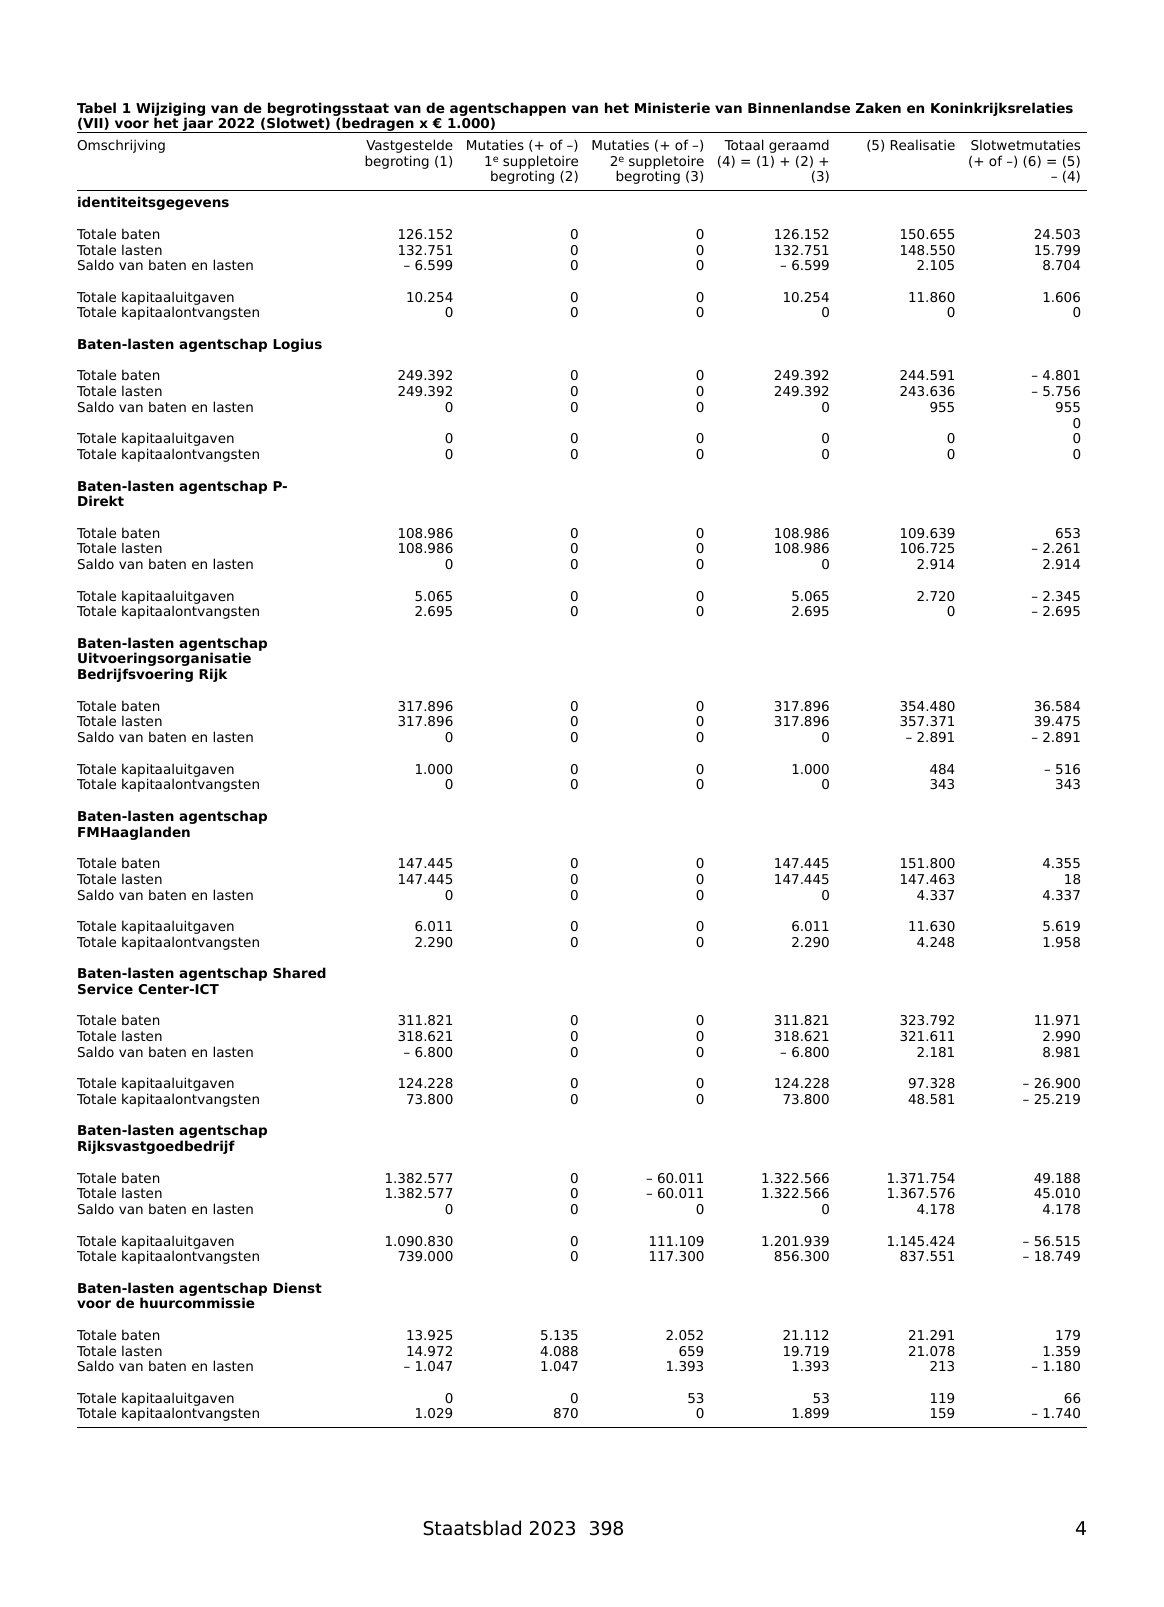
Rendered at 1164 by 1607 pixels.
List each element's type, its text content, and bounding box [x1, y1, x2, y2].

table_cell 53 [710, 1391, 836, 1406]
table_cell 147.445 [334, 872, 459, 887]
table_cell 0 [585, 887, 710, 903]
table_cell [836, 478, 961, 510]
table_cell 0 [585, 777, 710, 793]
table_cell [459, 1218, 584, 1233]
table_cell Vastgestelde begroting (1) [334, 133, 459, 189]
table_cell 0 [585, 258, 710, 274]
table_cell 0 [459, 305, 584, 321]
table_cell 249.392 [334, 384, 459, 400]
table_cell [459, 1312, 584, 1328]
table_cell – 2.891 [836, 730, 961, 746]
table_cell Totale kapitaalontvangsten [77, 1249, 333, 1265]
table_cell [459, 809, 584, 840]
table_cell [710, 1218, 836, 1233]
table_cell 0 [585, 526, 710, 541]
table_cell 1.393 [710, 1359, 836, 1375]
table_cell [459, 415, 584, 431]
table_cell [710, 1155, 836, 1170]
table_cell 0 [459, 761, 584, 777]
table_cell [585, 211, 710, 227]
table_cell [585, 321, 710, 337]
table_cell Saldo van baten en lasten [77, 1202, 333, 1218]
table_cell 856.300 [710, 1249, 836, 1265]
table_cell 108.986 [710, 526, 836, 541]
table_cell [77, 415, 333, 431]
table_cell 5.619 [961, 919, 1087, 934]
table_cell [334, 793, 459, 809]
table_cell [710, 463, 836, 478]
table_cell 0 [710, 447, 836, 463]
table_cell 179 [961, 1328, 1087, 1343]
table_cell 0 [459, 243, 584, 258]
table_cell 11.630 [836, 919, 961, 934]
table_cell [710, 746, 836, 761]
table_cell 0 [459, 919, 584, 934]
table_cell 0 [459, 1013, 584, 1029]
table_cell 1.359 [961, 1344, 1087, 1359]
table_cell 318.621 [334, 1029, 459, 1044]
table_cell [836, 1123, 961, 1155]
table_cell [459, 1060, 584, 1076]
table_cell 0 [585, 699, 710, 714]
table_cell 0 [585, 604, 710, 620]
table_cell [459, 321, 584, 337]
table_cell Totale kapitaalontvangsten [77, 935, 333, 950]
table_cell 1.047 [459, 1359, 584, 1375]
table_cell 5.135 [459, 1328, 584, 1343]
table_cell Baten-lasten agentschap Rijksvastgoedbedrijf [77, 1123, 333, 1155]
table_cell [961, 903, 1087, 919]
table_cell 147.463 [836, 872, 961, 887]
table_cell Totale kapitaalontvangsten [77, 1406, 333, 1427]
table_cell 0 [334, 730, 459, 746]
table_cell 317.896 [710, 714, 836, 730]
table_cell – 4.801 [961, 368, 1087, 384]
table_cell [334, 966, 459, 997]
table_cell 323.792 [836, 1013, 961, 1029]
table_cell 0 [836, 431, 961, 447]
table_cell [334, 337, 459, 352]
table_cell 0 [710, 431, 836, 447]
table_cell [77, 950, 333, 966]
table_cell 49.188 [961, 1170, 1087, 1186]
table_cell [77, 1265, 333, 1281]
table_cell Totale kapitaaluitgaven [77, 1391, 333, 1406]
table_cell [459, 573, 584, 588]
table_cell [836, 1375, 961, 1391]
table_cell Saldo van baten en lasten [77, 400, 333, 415]
table_cell [459, 1108, 584, 1123]
table_cell Slotwetmutaties (+ of –) (6) = (5) – (4) [961, 133, 1087, 189]
table_cell [961, 1108, 1087, 1123]
table_cell 0 [459, 589, 584, 604]
table_cell 0 [585, 1092, 710, 1107]
table_cell 147.445 [710, 872, 836, 887]
table_cell 0 [459, 1233, 584, 1249]
table_cell 11.971 [961, 1013, 1087, 1029]
table_cell [836, 950, 961, 966]
table_cell 0 [585, 557, 710, 573]
table_cell [334, 463, 459, 478]
table_cell 0 [459, 384, 584, 400]
table_cell [961, 683, 1087, 698]
table_cell 0 [585, 872, 710, 887]
table_cell 484 [836, 761, 961, 777]
table_cell [585, 191, 710, 211]
table_cell 4.178 [836, 1202, 961, 1218]
table_cell [961, 950, 1087, 966]
table_cell Totale baten [77, 856, 333, 872]
table_cell [77, 573, 333, 588]
table_cell 124.228 [710, 1076, 836, 1092]
table_cell 0 [459, 604, 584, 620]
table_cell 249.392 [710, 368, 836, 384]
table_cell [459, 463, 584, 478]
table_cell Saldo van baten en lasten [77, 557, 333, 573]
table_cell 4.088 [459, 1344, 584, 1359]
table_cell – 60.011 [585, 1170, 710, 1186]
table_cell 1.367.576 [836, 1186, 961, 1202]
table_cell 659 [585, 1344, 710, 1359]
table_cell [334, 1375, 459, 1391]
table_cell 0 [585, 589, 710, 604]
table_cell [459, 793, 584, 809]
table_cell [77, 903, 333, 919]
table_cell 1.145.424 [836, 1233, 961, 1249]
table_cell 39.475 [961, 714, 1087, 730]
table_cell 5.065 [334, 589, 459, 604]
table_cell Mutaties (+ of –) 2e suppletoire begroting (3) [585, 133, 710, 189]
table_cell 0 [710, 777, 836, 793]
table_cell [961, 1375, 1087, 1391]
table_cell 249.392 [334, 368, 459, 384]
table_cell [836, 1060, 961, 1076]
table_cell [961, 510, 1087, 526]
table_cell 0 [334, 887, 459, 903]
table_cell [585, 840, 710, 856]
table_cell 6.011 [710, 919, 836, 934]
table_cell [836, 191, 961, 211]
table_cell 18 [961, 872, 1087, 887]
table_cell [77, 321, 333, 337]
table_cell [836, 1265, 961, 1281]
table_cell – 2.345 [961, 589, 1087, 604]
table_cell 73.800 [710, 1092, 836, 1107]
table_cell [334, 1312, 459, 1328]
table_cell 0 [459, 400, 584, 415]
table_cell Totale lasten [77, 1186, 333, 1202]
table_cell [334, 1218, 459, 1233]
table_cell [459, 950, 584, 966]
table_cell 317.896 [334, 714, 459, 730]
table_cell [836, 337, 961, 352]
table_cell Baten-lasten agentschap P-Direkt [77, 478, 333, 510]
table_cell – 1.047 [334, 1359, 459, 1375]
table_cell 117.300 [585, 1249, 710, 1265]
table_cell 108.986 [710, 541, 836, 557]
table_cell [77, 1218, 333, 1233]
table_cell [961, 1312, 1087, 1328]
table_cell [77, 1060, 333, 1076]
table_cell Totale kapitaaluitgaven [77, 919, 333, 934]
table_cell 0 [459, 1045, 584, 1060]
table_cell 0 [585, 935, 710, 950]
table_cell 13.925 [334, 1328, 459, 1343]
table_cell 311.821 [334, 1013, 459, 1029]
table_cell 0 [459, 526, 584, 541]
table_cell [77, 1155, 333, 1170]
table_cell Totale kapitaalontvangsten [77, 1092, 333, 1107]
table_cell [836, 809, 961, 840]
table_cell 21.291 [836, 1328, 961, 1343]
table_cell [710, 1375, 836, 1391]
table_cell 0 [961, 305, 1087, 321]
table_cell [710, 1060, 836, 1076]
table_cell 8.981 [961, 1045, 1087, 1060]
table_cell Omschrijving [77, 133, 333, 189]
table_cell 21.112 [710, 1328, 836, 1343]
table_cell Baten-lasten agentschap FMHaaglanden [77, 809, 333, 840]
table_cell [459, 683, 584, 698]
table_cell [710, 636, 836, 683]
table_cell [961, 478, 1087, 510]
table_cell [585, 573, 710, 588]
table_cell 0 [334, 1202, 459, 1218]
table_cell [459, 746, 584, 761]
table_cell Saldo van baten en lasten [77, 1359, 333, 1375]
table_cell 66 [961, 1391, 1087, 1406]
table_cell [334, 211, 459, 227]
table_cell [710, 415, 836, 431]
table_cell [836, 510, 961, 526]
table_cell 0 [459, 1092, 584, 1107]
table_cell [710, 191, 836, 211]
table_cell 955 [961, 400, 1087, 415]
table_cell [710, 353, 836, 368]
table_cell [334, 636, 459, 683]
table_cell [710, 840, 836, 856]
table_cell 14.972 [334, 1344, 459, 1359]
table_cell [836, 573, 961, 588]
table_cell [585, 1123, 710, 1155]
table_cell 0 [585, 1029, 710, 1044]
table_cell 0 [585, 919, 710, 934]
table_cell 0 [961, 415, 1087, 431]
table_cell [334, 478, 459, 510]
table_cell 837.551 [836, 1249, 961, 1265]
table_cell Totale baten [77, 699, 333, 714]
table_cell 45.010 [961, 1186, 1087, 1202]
table_cell 0 [459, 541, 584, 557]
table_cell [459, 211, 584, 227]
table_cell [459, 1123, 584, 1155]
table_cell [77, 746, 333, 761]
table_cell [961, 463, 1087, 478]
table_cell 1.382.577 [334, 1186, 459, 1202]
table_cell 124.228 [334, 1076, 459, 1092]
table_cell 0 [585, 1202, 710, 1218]
table_cell [585, 1155, 710, 1170]
table_cell Totale baten [77, 368, 333, 384]
table_cell 0 [334, 447, 459, 463]
table_cell [459, 478, 584, 510]
table_cell 2.720 [836, 589, 961, 604]
table_cell Saldo van baten en lasten [77, 258, 333, 274]
table_cell 243.636 [836, 384, 961, 400]
table_cell 0 [459, 1186, 584, 1202]
table_cell – 26.900 [961, 1076, 1087, 1092]
table_cell [585, 903, 710, 919]
table_cell 2.181 [836, 1045, 961, 1060]
table_cell [710, 966, 836, 997]
table_cell 0 [459, 872, 584, 887]
table_cell [459, 191, 584, 211]
table_cell [77, 683, 333, 698]
table_cell Totale lasten [77, 1029, 333, 1044]
table_cell 0 [459, 431, 584, 447]
table_cell 0 [585, 400, 710, 415]
table_cell [585, 966, 710, 997]
table_cell 48.581 [836, 1092, 961, 1107]
table_cell 53 [585, 1391, 710, 1406]
table_cell [836, 966, 961, 997]
table_cell 653 [961, 526, 1087, 541]
table_cell [77, 620, 333, 636]
table_cell – 2.261 [961, 541, 1087, 557]
table_cell [334, 746, 459, 761]
table_cell [836, 636, 961, 683]
table_cell – 6.800 [710, 1045, 836, 1060]
table_cell 4.337 [836, 887, 961, 903]
table_cell 126.152 [334, 227, 459, 242]
table_cell [710, 950, 836, 966]
table_cell 0 [710, 400, 836, 415]
table_cell [585, 274, 710, 289]
table_cell [710, 274, 836, 289]
table_cell 126.152 [710, 227, 836, 242]
table_cell [961, 1155, 1087, 1170]
table_cell Totale kapitaalontvangsten [77, 777, 333, 793]
table_cell [961, 1060, 1087, 1076]
table_cell Totale kapitaalontvangsten [77, 604, 333, 620]
table_cell [961, 274, 1087, 289]
table_header Tabel 1 Wijziging van de begrotingsstaat van de agentschappen van het Ministerie van Binnenlandse Zaken en Koninkrijksrelaties (VII) voor het jaar 2022 (Slotwet) (bedragen x € 1.000) [77, 100, 1087, 132]
table_cell 0 [459, 1076, 584, 1092]
table_cell [710, 620, 836, 636]
table_cell [836, 353, 961, 368]
table_cell 73.800 [334, 1092, 459, 1107]
table_cell 0 [961, 431, 1087, 447]
table_cell 0 [836, 305, 961, 321]
table_cell 1.371.754 [836, 1170, 961, 1186]
table_cell [710, 809, 836, 840]
table_cell [585, 1060, 710, 1076]
table_cell [459, 1265, 584, 1281]
table_cell Totale lasten [77, 243, 333, 258]
table_cell [710, 1312, 836, 1328]
table_cell 343 [961, 777, 1087, 793]
table_cell 0 [585, 368, 710, 384]
table_cell 1.958 [961, 935, 1087, 950]
table_cell 1.029 [334, 1406, 459, 1427]
table_cell 0 [459, 699, 584, 714]
table_cell 1.606 [961, 290, 1087, 305]
table_cell [334, 1108, 459, 1123]
table_cell [77, 274, 333, 289]
table_cell 0 [459, 1202, 584, 1218]
table_cell 0 [459, 1391, 584, 1406]
table_cell Totale kapitaaluitgaven [77, 431, 333, 447]
table_cell [585, 478, 710, 510]
table_cell [836, 1281, 961, 1312]
table_cell 318.621 [710, 1029, 836, 1044]
table_cell 1.899 [710, 1406, 836, 1427]
table_cell [710, 211, 836, 227]
table_cell [836, 998, 961, 1013]
table_cell [961, 636, 1087, 683]
table_cell 0 [585, 761, 710, 777]
table_cell – 5.756 [961, 384, 1087, 400]
table_cell [585, 415, 710, 431]
table_cell [459, 840, 584, 856]
table_cell Totale lasten [77, 1344, 333, 1359]
table_cell [836, 620, 961, 636]
table_cell [836, 1312, 961, 1328]
table_cell 0 [710, 557, 836, 573]
table_cell 1.201.939 [710, 1233, 836, 1249]
table_cell 15.799 [961, 243, 1087, 258]
table_cell 108.986 [334, 541, 459, 557]
table_cell [334, 903, 459, 919]
table_cell – 6.800 [334, 1045, 459, 1060]
table_cell – 6.599 [334, 258, 459, 274]
table_cell 0 [334, 305, 459, 321]
table_cell [961, 793, 1087, 809]
table_cell 249.392 [710, 384, 836, 400]
table_cell 150.655 [836, 227, 961, 242]
table_cell 0 [836, 447, 961, 463]
table_cell 0 [459, 714, 584, 730]
table_cell – 1.180 [961, 1359, 1087, 1375]
table_cell [710, 903, 836, 919]
table_cell 2.105 [836, 258, 961, 274]
table_cell [585, 1108, 710, 1123]
table_cell 2.695 [710, 604, 836, 620]
table_cell [585, 463, 710, 478]
table_cell [836, 211, 961, 227]
table_cell – 6.599 [710, 258, 836, 274]
table_cell [836, 746, 961, 761]
table_cell [836, 1218, 961, 1233]
table_cell 0 [459, 1249, 584, 1265]
table_cell [836, 793, 961, 809]
table_cell 10.254 [334, 290, 459, 305]
table_cell 108.986 [334, 526, 459, 541]
table_cell [961, 573, 1087, 588]
table_cell Totale kapitaaluitgaven [77, 1233, 333, 1249]
table_cell [836, 415, 961, 431]
table_cell 159 [836, 1406, 961, 1427]
table_cell 1.393 [585, 1359, 710, 1375]
table_cell – 56.515 [961, 1233, 1087, 1249]
table_cell [585, 620, 710, 636]
table_cell 0 [585, 431, 710, 447]
table_cell 0 [459, 887, 584, 903]
table_cell 0 [334, 777, 459, 793]
table_cell 0 [459, 368, 584, 384]
table_cell 148.550 [836, 243, 961, 258]
table_cell [77, 353, 333, 368]
table_cell 343 [836, 777, 961, 793]
table_cell [334, 620, 459, 636]
table_cell Totale kapitaaluitgaven [77, 1076, 333, 1092]
table_cell [334, 415, 459, 431]
table_cell 0 [459, 290, 584, 305]
table_cell 1.382.577 [334, 1170, 459, 1186]
table_cell 2.052 [585, 1328, 710, 1343]
table_cell [334, 1265, 459, 1281]
table_cell [334, 683, 459, 698]
table_cell [459, 1375, 584, 1391]
table_cell 0 [334, 431, 459, 447]
table_cell [334, 840, 459, 856]
table_cell 24.503 [961, 227, 1087, 242]
table_cell [334, 809, 459, 840]
table_cell 132.751 [710, 243, 836, 258]
table_cell 1.322.566 [710, 1186, 836, 1202]
table_cell Baten-lasten agentschap Logius [77, 337, 333, 352]
table_cell [836, 903, 961, 919]
table_cell 2.290 [710, 935, 836, 950]
table_cell Baten-lasten agentschap Dienst voor de huurcommissie [77, 1281, 333, 1312]
table_cell [334, 274, 459, 289]
table_cell 147.445 [710, 856, 836, 872]
table_cell [710, 321, 836, 337]
table_cell [961, 1218, 1087, 1233]
table_cell [961, 840, 1087, 856]
table_cell 151.800 [836, 856, 961, 872]
table_cell [585, 353, 710, 368]
table_cell [710, 1108, 836, 1123]
table_cell Totale lasten [77, 714, 333, 730]
table_cell 0 [459, 227, 584, 242]
table_cell [459, 1281, 584, 1312]
table_cell 0 [585, 714, 710, 730]
table_cell [459, 353, 584, 368]
table_cell 0 [585, 227, 710, 242]
table_cell 109.639 [836, 526, 961, 541]
table_cell [961, 337, 1087, 352]
table_cell [585, 998, 710, 1013]
table_cell [77, 463, 333, 478]
table_cell [77, 1108, 333, 1123]
table_cell identiteitsgegevens [77, 191, 333, 211]
table_cell Saldo van baten en lasten [77, 887, 333, 903]
table_cell [961, 353, 1087, 368]
table_cell 317.896 [710, 699, 836, 714]
table_cell 311.821 [710, 1013, 836, 1029]
table_cell 0 [334, 1391, 459, 1406]
table_cell [459, 510, 584, 526]
table_cell Totaal geraamd (4) = (1) + (2) + (3) [710, 133, 836, 189]
table_cell 5.065 [710, 589, 836, 604]
table_cell 1.322.566 [710, 1170, 836, 1186]
table_cell – 516 [961, 761, 1087, 777]
table_cell 4.178 [961, 1202, 1087, 1218]
table_cell 0 [585, 384, 710, 400]
table_cell [836, 1108, 961, 1123]
table_cell [585, 746, 710, 761]
table_cell 0 [961, 447, 1087, 463]
table_cell [961, 1123, 1087, 1155]
table_cell Mutaties (+ of –) 1e suppletoire begroting (2) [459, 133, 584, 189]
table_cell 1.000 [710, 761, 836, 777]
table_cell [961, 620, 1087, 636]
table_cell [961, 746, 1087, 761]
table_cell [585, 683, 710, 698]
table_cell 0 [585, 541, 710, 557]
table_cell [710, 1123, 836, 1155]
table_cell 132.751 [334, 243, 459, 258]
table_cell Totale kapitaaluitgaven [77, 290, 333, 305]
table_cell 213 [836, 1359, 961, 1375]
table_cell [334, 191, 459, 211]
table_cell [334, 1060, 459, 1076]
table_cell [836, 683, 961, 698]
table_cell [710, 793, 836, 809]
table_cell 0 [459, 447, 584, 463]
table_cell 0 [710, 887, 836, 903]
table_cell Totale baten [77, 1013, 333, 1029]
table_cell [710, 337, 836, 352]
table_cell Baten-lasten agentschap Uitvoeringsorganisatie Bedrijfsvoering Rijk [77, 636, 333, 683]
table_cell 0 [334, 557, 459, 573]
table_cell 0 [459, 856, 584, 872]
table_cell 321.611 [836, 1029, 961, 1044]
table_cell 0 [334, 400, 459, 415]
table_cell 0 [459, 1170, 584, 1186]
table_cell 0 [459, 730, 584, 746]
table_cell Baten-lasten agentschap Shared Service Center-ICT [77, 966, 333, 997]
table_cell 0 [585, 1013, 710, 1029]
table_cell [459, 1155, 584, 1170]
table_cell [459, 274, 584, 289]
table_cell [77, 1312, 333, 1328]
table_cell [77, 1375, 333, 1391]
table_cell [585, 337, 710, 352]
table_cell – 1.740 [961, 1406, 1087, 1427]
table_cell [459, 998, 584, 1013]
table_cell [585, 793, 710, 809]
table_cell 0 [585, 243, 710, 258]
table_cell [459, 337, 584, 352]
table_cell 147.445 [334, 856, 459, 872]
table_cell 357.371 [836, 714, 961, 730]
table_cell [77, 793, 333, 809]
table_cell 4.248 [836, 935, 961, 950]
table_cell [459, 636, 584, 683]
table_cell [77, 510, 333, 526]
table_cell 317.896 [334, 699, 459, 714]
table_cell 111.109 [585, 1233, 710, 1249]
table_cell [459, 903, 584, 919]
table_cell [334, 950, 459, 966]
table_cell 870 [459, 1406, 584, 1427]
table_cell 4.337 [961, 887, 1087, 903]
table_cell 955 [836, 400, 961, 415]
table_cell Totale lasten [77, 872, 333, 887]
table_cell 0 [459, 1029, 584, 1044]
table_cell [710, 478, 836, 510]
table_cell 19.719 [710, 1344, 836, 1359]
table_cell [585, 636, 710, 683]
table_cell [961, 809, 1087, 840]
table_cell Totale kapitaaluitgaven [77, 761, 333, 777]
table_cell [585, 510, 710, 526]
table_cell [585, 1265, 710, 1281]
table_cell [961, 1265, 1087, 1281]
table_cell 1.090.830 [334, 1233, 459, 1249]
table_cell 0 [710, 305, 836, 321]
table_cell 2.290 [334, 935, 459, 950]
table_cell [710, 998, 836, 1013]
table_cell [961, 211, 1087, 227]
table_cell 97.328 [836, 1076, 961, 1092]
table_cell 106.725 [836, 541, 961, 557]
table_cell Totale kapitaalontvangsten [77, 447, 333, 463]
table_cell Saldo van baten en lasten [77, 730, 333, 746]
table_cell 0 [585, 1076, 710, 1092]
table_cell Totale kapitaalontvangsten [77, 305, 333, 321]
table_cell [459, 620, 584, 636]
table_cell – 25.219 [961, 1092, 1087, 1107]
table_cell – 2.695 [961, 604, 1087, 620]
table_cell 2.990 [961, 1029, 1087, 1044]
table_cell [961, 321, 1087, 337]
table_cell [334, 510, 459, 526]
table_cell [459, 966, 584, 997]
table_cell Totale baten [77, 1328, 333, 1343]
table_cell [710, 683, 836, 698]
table_cell – 60.011 [585, 1186, 710, 1202]
table_cell [836, 321, 961, 337]
table_cell [585, 809, 710, 840]
table_cell 2.914 [836, 557, 961, 573]
table_cell [77, 840, 333, 856]
table_cell [77, 998, 333, 1013]
table_cell Totale kapitaaluitgaven [77, 589, 333, 604]
table_cell 739.000 [334, 1249, 459, 1265]
table_cell [710, 573, 836, 588]
table_cell [334, 1155, 459, 1170]
table_cell 119 [836, 1391, 961, 1406]
table_cell – 18.749 [961, 1249, 1087, 1265]
table_cell 0 [459, 557, 584, 573]
table_cell 10.254 [710, 290, 836, 305]
table_cell [836, 274, 961, 289]
table_cell 4.355 [961, 856, 1087, 872]
table_cell 21.078 [836, 1344, 961, 1359]
table_cell 0 [459, 258, 584, 274]
table_cell 36.584 [961, 699, 1087, 714]
table_cell [961, 966, 1087, 997]
table_cell 1.000 [334, 761, 459, 777]
table_cell [77, 211, 333, 227]
table_cell 8.704 [961, 258, 1087, 274]
table_cell [334, 1123, 459, 1155]
table_cell [585, 950, 710, 966]
table_cell Totale lasten [77, 384, 333, 400]
table_cell [961, 1281, 1087, 1312]
table_cell [585, 1281, 710, 1312]
table_cell – 2.891 [961, 730, 1087, 746]
table_cell [334, 573, 459, 588]
table_cell 11.860 [836, 290, 961, 305]
table_cell [334, 1281, 459, 1312]
table_cell (5) Realisatie [836, 133, 961, 189]
table_cell Saldo van baten en lasten [77, 1045, 333, 1060]
table_cell 354.480 [836, 699, 961, 714]
table_cell 0 [710, 1202, 836, 1218]
table_cell [961, 998, 1087, 1013]
table_cell [585, 1218, 710, 1233]
table_cell [710, 1265, 836, 1281]
table_cell [836, 840, 961, 856]
table_cell Totale baten [77, 227, 333, 242]
table_cell 0 [585, 730, 710, 746]
table_cell 2.695 [334, 604, 459, 620]
table_cell Totale lasten [77, 541, 333, 557]
table_cell 244.591 [836, 368, 961, 384]
table_cell [585, 1375, 710, 1391]
table_cell 0 [585, 1406, 710, 1427]
table_cell [710, 510, 836, 526]
table_cell 0 [585, 447, 710, 463]
table_cell 0 [710, 730, 836, 746]
table_cell 0 [585, 856, 710, 872]
table_cell 6.011 [334, 919, 459, 934]
table_cell [961, 191, 1087, 211]
table_cell 0 [585, 290, 710, 305]
table_cell [585, 1312, 710, 1328]
table_cell [334, 998, 459, 1013]
table_cell Totale baten [77, 1170, 333, 1186]
table_cell Totale baten [77, 526, 333, 541]
table_cell 0 [585, 305, 710, 321]
table_cell [334, 321, 459, 337]
table_cell 2.914 [961, 557, 1087, 573]
table_cell [836, 463, 961, 478]
table_cell 0 [836, 604, 961, 620]
table_cell 0 [585, 1045, 710, 1060]
table_cell [334, 353, 459, 368]
table_cell 0 [459, 935, 584, 950]
table_cell [836, 1155, 961, 1170]
table_cell 0 [459, 777, 584, 793]
table_cell [710, 1281, 836, 1312]
